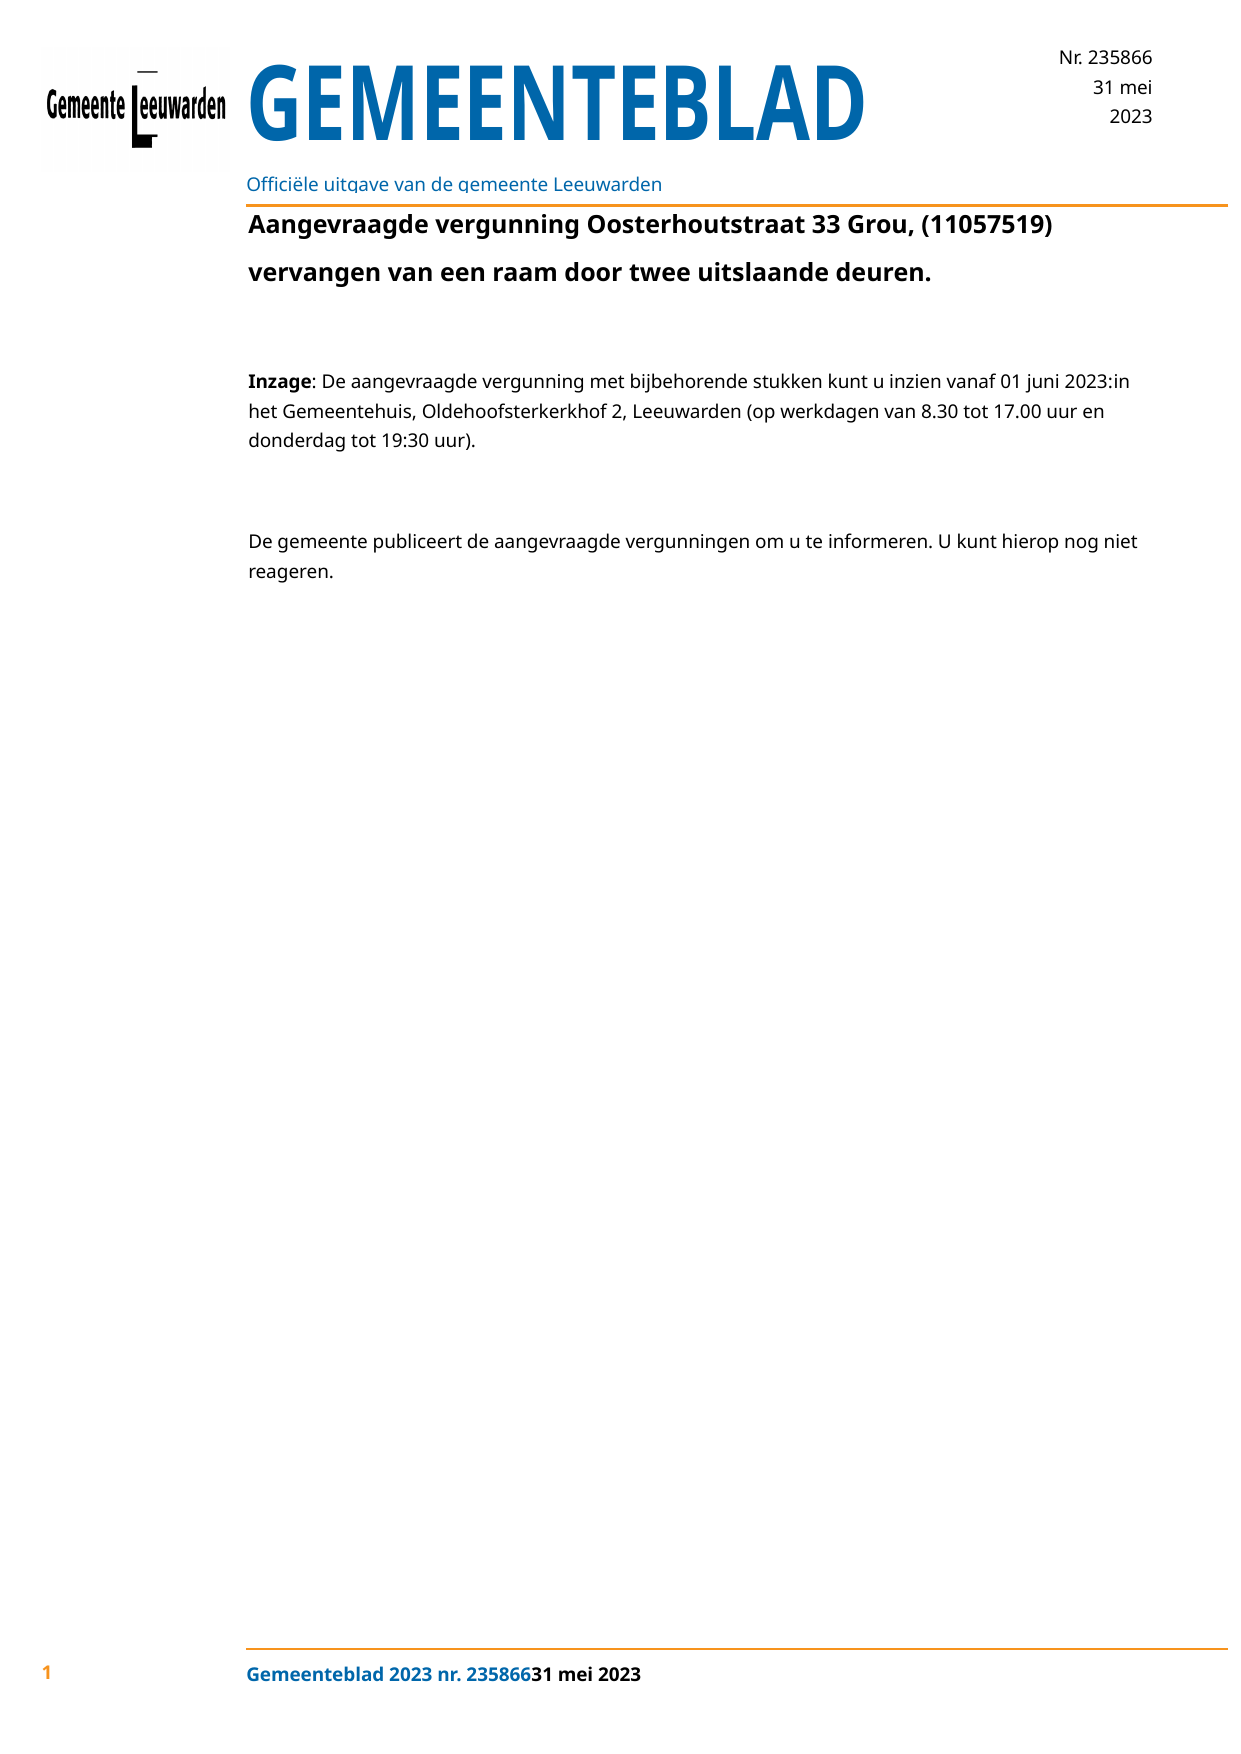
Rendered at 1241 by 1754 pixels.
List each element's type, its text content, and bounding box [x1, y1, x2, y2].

text Aangevraagde vergunning Oosterhoutstraat 33 Grou, (11057519) vervangen van een raam door twee uitslaande deuren. [248, 207, 1152, 288]
text De gemeente publiceert de aangevraagde vergunningen om u te informeren. U kunt hierop nog niet reageren. [248, 528, 1152, 584]
picture [41, 47, 231, 172]
text Inzage: De aangevraagde vergunning met bijbehorende stukken kunt u inzien vanaf 01 juni 2023:in het Gemeentehuis, Oldehoofsterkerkhof 2, Leeuwarden (op werkdagen van 8.30 tot 17.00 uur en donderdag tot 19:30 uur). [248, 368, 1152, 453]
